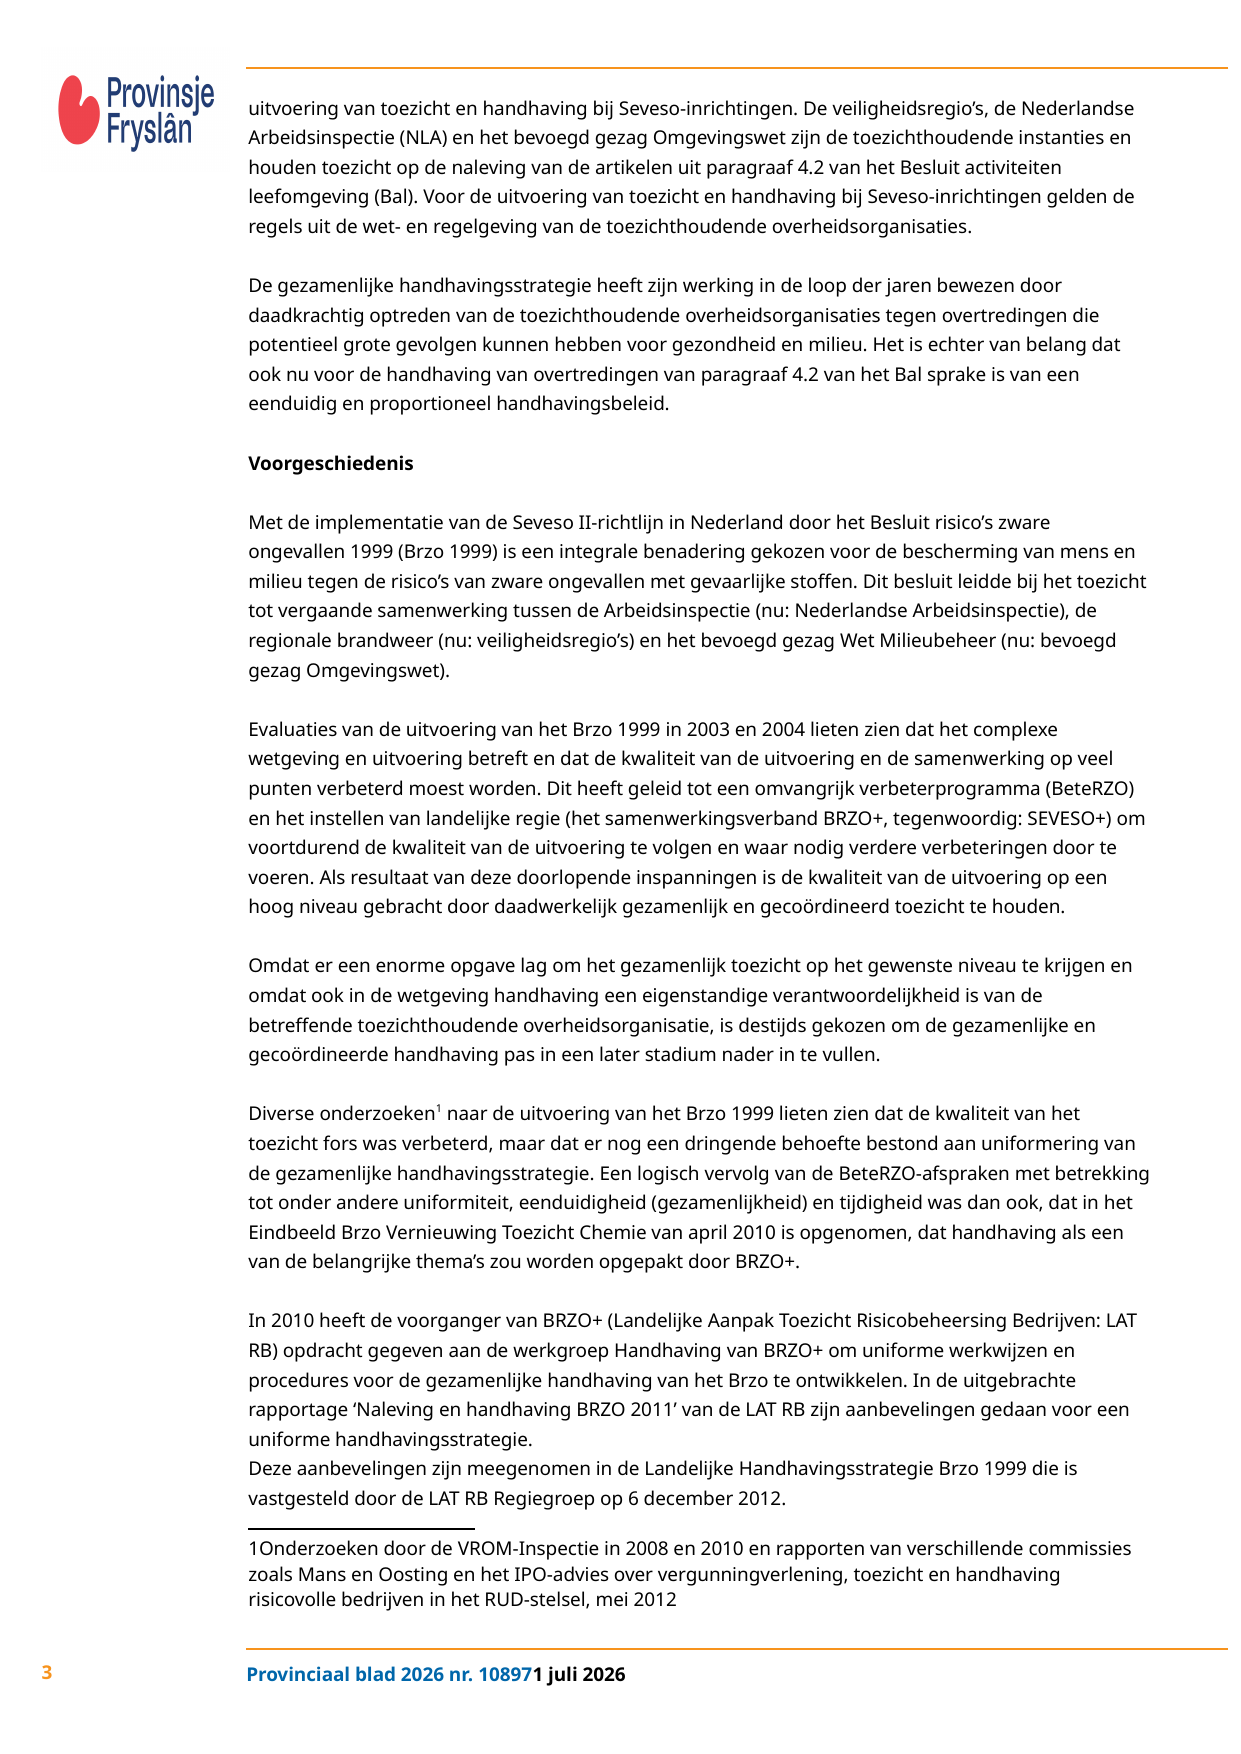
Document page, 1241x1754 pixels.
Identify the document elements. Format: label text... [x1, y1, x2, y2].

text Omdat er een enorme opgave lag om het gezamenlijk toezicht op het gewenste niveau te krijgen en omdat ook in de wetgeving handhaving een eigenstandige verantwoordelijkheid is van de betreffende toezichthoudende overheidsorganisatie, is destijds gekozen om de gezamenlijke en gecoördineerde handhaving pas in een later stadium nader in te vullen. [248, 953, 1152, 1067]
text In 2010 heeft de voorganger van BRZO+ (Landelijke Aanpak Toezicht Risicobeheersing Bedrijven: LAT RB) opdracht gegeven aan de werkgroep Handhaving van BRZO+ om uniforme werkwijzen en procedures voor de gezamenlijke handhaving van het Brzo te ontwikkelen. In de uitgebrachte rapportage ‘Naleving en handhaving BRZO 2011’ van de LAT RB zijn aanbevelingen gedaan voor een uniforme handhavingsstrategie. [248, 1308, 1152, 1452]
text Voorgeschiedenis [248, 450, 1152, 476]
text Diverse onderzoeken naar de uitvoering van het Brzo 1999 lieten zien dat de kwaliteit van het toezicht fors was verbeterd, maar dat er nog een dringende behoefte bestond aan uniformering van de gezamenlijke handhavingsstrategie. Een logisch vervolg van de BeteRZO-afspraken met betrekking tot onder andere uniformiteit, eenduidigheid (gezamenlijkheid) en tijdigheid was dan ook, dat in het Eindbeeld Brzo Vernieuwing Toezicht Chemie van april 2010 is opgenomen, dat handhaving als een van de belangrijke thema’s zou worden opgepakt door BRZO+. [248, 1101, 1152, 1274]
text Met de implementatie van de Seveso II-richtlijn in Nederland door het Besluit risico’s zware ongevallen 1999 (Brzo 1999) is een integrale benadering gekozen voor de bescherming van mens en milieu tegen de risico’s van zware ongevallen met gevaarlijke stoffen. Dit besluit leidde bij het toezicht tot vergaande samenwerking tussen de Arbeidsinspectie (nu: Nederlandse Arbeidsinspectie), de regionale brandweer (nu: veiligheidsregio’s) en het bevoegd gezag Wet Milieubeheer (nu: bevoegd gezag Omgevingswet). [248, 509, 1152, 683]
text De gezamenlijke handhavingsstrategie heeft zijn werking in de loop der jaren bewezen door daadkrachtig optreden van de toezichthoudende overheidsorganisaties tegen overtredingen die potentieel grote gevolgen kunnen hebben voor gezondheid en milieu. Het is echter van belang dat ook nu voor de handhaving van overtredingen van paragraaf 4.2 van het Bal sprake is van een eenduidig en proportioneel handhavingsbeleid. [248, 272, 1152, 416]
text Onderzoeken door de VROM-Inspectie in 2008 en 2010 en rapporten van verschillende commissies zoals Mans en Oosting en het IPO-advies over vergunningverlening, toezicht en handhaving risicovolle bedrijven in het RUD-stelsel, mei 2012 [248, 1535, 1152, 1612]
text uitvoering van toezicht en handhaving bij Seveso-inrichtingen. De veiligheidsregio’s, de Nederlandse Arbeidsinspectie (NLA) en het bevoegd gezag Omgevingswet zijn de toezichthoudende instanties en houden toezicht op de naleving van de artikelen uit paragraaf 4.2 van het Besluit activiteiten leefomgeving (Bal). Voor de uitvoering van toezicht en handhaving bij Seveso-inrichtingen gelden de regels uit de wet- en regelgeving van de toezichthoudende overheidsorganisaties. [248, 95, 1152, 239]
text Evaluaties van de uitvoering van het Brzo 1999 in 2003 en 2004 lieten zien dat het complexe wetgeving en uitvoering betreft en dat de kwaliteit van de uitvoering en de samenwerking op veel punten verbeterd moest worden. Dit heeft geleid tot een omvangrijk verbeterprogramma (BeteRZO) en het instellen van landelijke regie (het samenwerkingsverband BRZO+, tegenwoordig: SEVESO+) om voortdurend de kwaliteit van de uitvoering te volgen en waar nodig verdere verbeteringen door te voeren. Als resultaat van deze doorlopende inspanningen is de kwaliteit van de uitvoering op een hoog niveau gebracht door daadwerkelijk gezamenlijk en gecoördineerd toezicht te houden. [248, 716, 1152, 919]
text Deze aanbevelingen zijn meegenomen in de Landelijke Handhavingsstrategie Brzo 1999 die is vastgesteld door de LAT RB Regiegroep op 6 december 2012. [248, 1456, 1152, 1511]
picture [41, 47, 231, 172]
